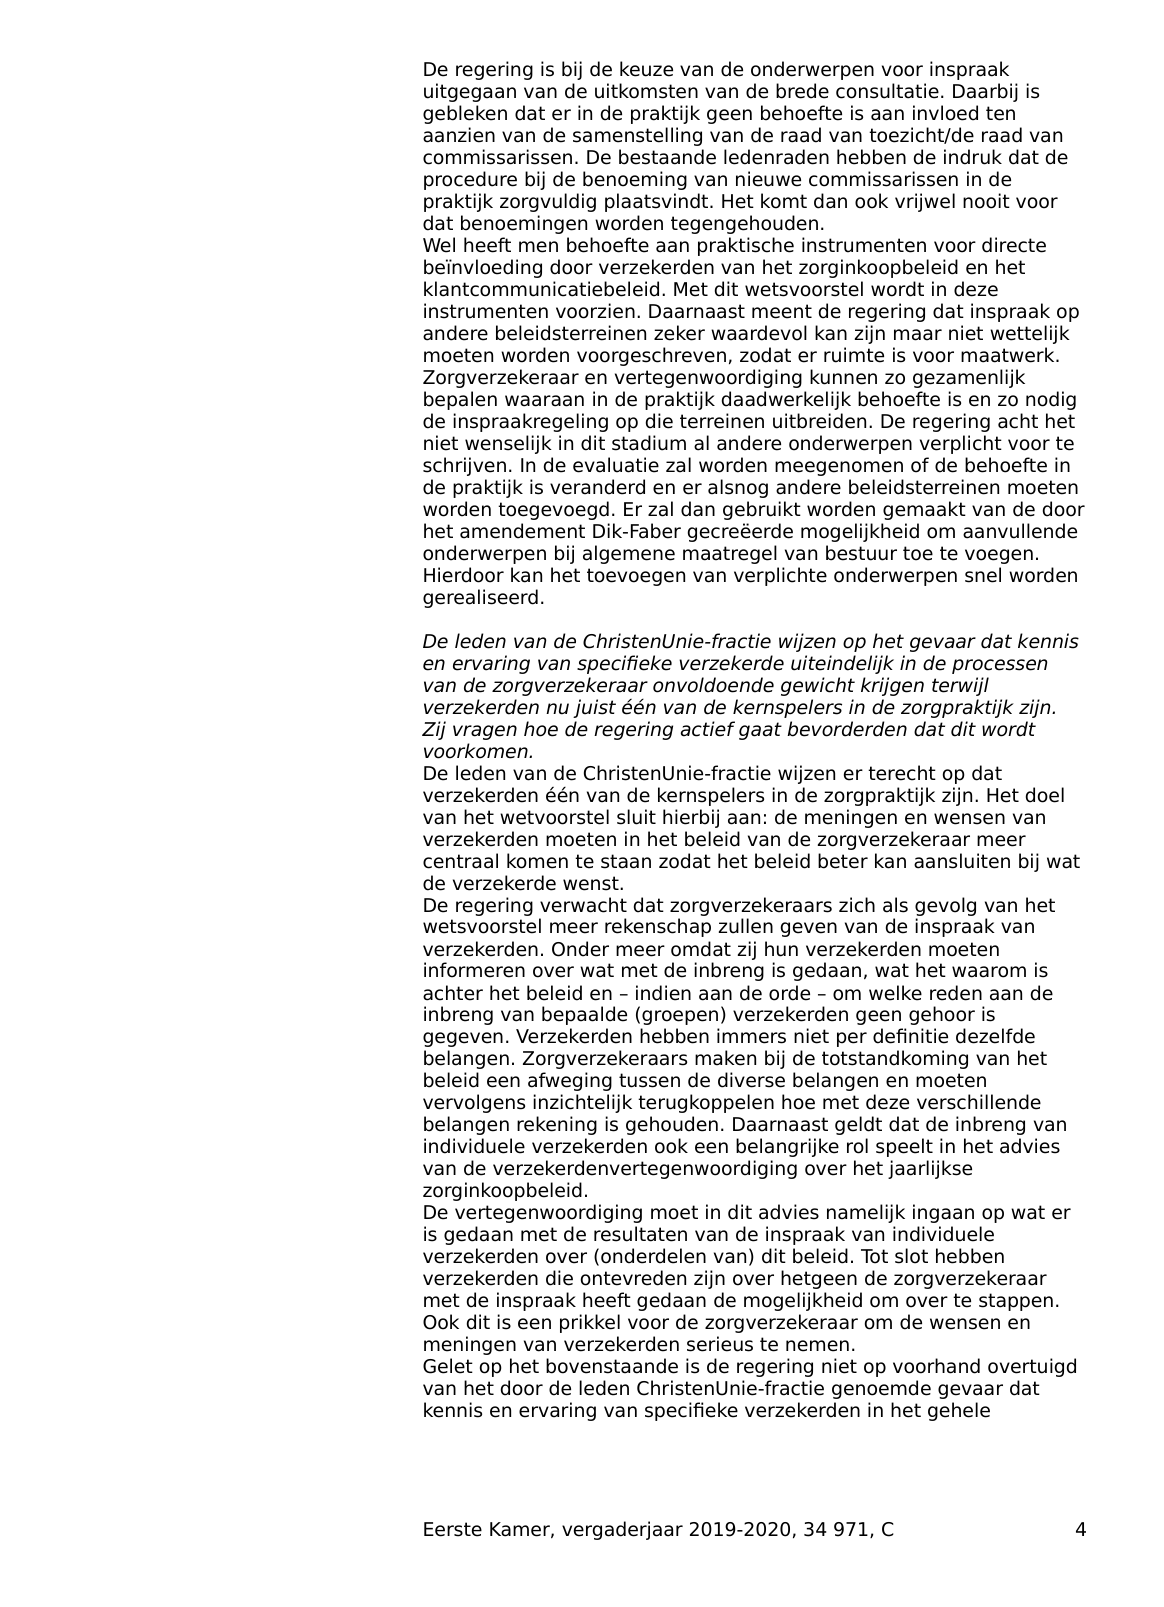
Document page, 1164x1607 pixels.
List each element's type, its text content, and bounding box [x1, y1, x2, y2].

text De leden van de ChristenUnie-fractie wijzen op het gevaar dat kennis en ervaring van specifieke verzekerde uiteindelijk in de processen van de zorgverzekeraar onvoldoende gewicht krijgen terwijl verzekerden nu juist één van de kernspelers in de zorgpraktijk zijn. Zij vragen hoe de regering actief gaat bevorderden dat dit wordt voorkomen. [422, 631, 1087, 763]
text Wel heeft men behoefte aan praktische instrumenten voor directe beïnvloeding door verzekerden van het zorginkoopbeleid en het klantcommunicatiebeleid. Met dit wetsvoorstel wordt in deze instrumenten voorzien. Daarnaast meent de regering dat inspraak op andere beleidsterreinen zeker waardevol kan zijn maar niet wettelijk moeten worden voorgeschreven, zodat er ruimte is voor maatwerk. Zorgverzekeraar en vertegenwoordiging kunnen zo gezamenlijk bepalen waaraan in de praktijk daadwerkelijk behoefte is en zo nodig de inspraakregeling op die terreinen uitbreiden. De regering acht het niet wenselijk in dit stadium al andere onderwerpen verplicht voor te schrijven. In de evaluatie zal worden meegenomen of de behoefte in de praktijk is veranderd en er alsnog andere beleidsterreinen moeten worden toegevoegd. Er zal dan gebruikt worden gemaakt van de door het amendement Dik-Faber gecreëerde mogelijkheid om aanvullende onderwerpen bij algemene maatregel van bestuur toe te voegen. Hierdoor kan het toevoegen van verplichte onderwerpen snel worden gerealiseerd. [422, 235, 1087, 608]
text De regering verwacht dat zorgverzekeraars zich als gevolg van het wetsvoorstel meer rekenschap zullen geven van de inspraak van verzekerden. Onder meer omdat zij hun verzekerden moeten informeren over wat met de inbreng is gedaan, wat het waarom is achter het beleid en – indien aan de orde – om welke reden aan de inbreng van bepaalde (groepen) verzekerden geen gehoor is gegeven. Verzekerden hebben immers niet per definitie dezelfde belangen. Zorgverzekeraars maken bij de totstandkoming van het beleid een afweging tussen de diverse belangen en moeten vervolgens inzichtelijk terugkoppelen hoe met deze verschillende belangen rekening is gehouden. Daarnaast geldt dat de inbreng van individuele verzekerden ook een belangrijke rol speelt in het advies van de verzekerdenvertegenwoordiging over het jaarlijkse zorginkoopbeleid. [422, 894, 1087, 1202]
text De regering is bij de keuze van de onderwerpen voor inspraak uitgegaan van de uitkomsten van de brede consultatie. Daarbij is gebleken dat er in de praktijk geen behoefte is aan invloed ten aanzien van de samenstelling van de raad van toezicht/de raad van commissarissen. De bestaande ledenraden hebben de indruk dat de procedure bij de benoeming van nieuwe commissarissen in de praktijk zorgvuldig plaatsvindt. Het komt dan ook vrijwel nooit voor dat benoemingen worden tegengehouden. [422, 59, 1087, 235]
text Gelet op het bovenstaande is de regering niet op voorhand overtuigd van het door de leden ChristenUnie-fractie genoemde gevaar dat kennis en ervaring van specifieke verzekerden in het gehele [422, 1356, 1087, 1422]
text De leden van de ChristenUnie-fractie wijzen er terecht op dat verzekerden één van de kernspelers in de zorgpraktijk zijn. Het doel van het wetvoorstel sluit hierbij aan: de meningen en wensen van verzekerden moeten in het beleid van de zorgverzekeraar meer centraal komen te staan zodat het beleid beter kan aansluiten bij wat de verzekerde wenst. [422, 763, 1087, 894]
text De vertegenwoordiging moet in dit advies namelijk ingaan op wat er is gedaan met de resultaten van de inspraak van individuele verzekerden over (onderdelen van) dit beleid. Tot slot hebben verzekerden die ontevreden zijn over hetgeen de zorgverzekeraar met de inspraak heeft gedaan de mogelijkheid om over te stappen. Ook dit is een prikkel voor de zorgverzekeraar om de wensen en meningen van verzekerden serieus te nemen. [422, 1202, 1087, 1356]
